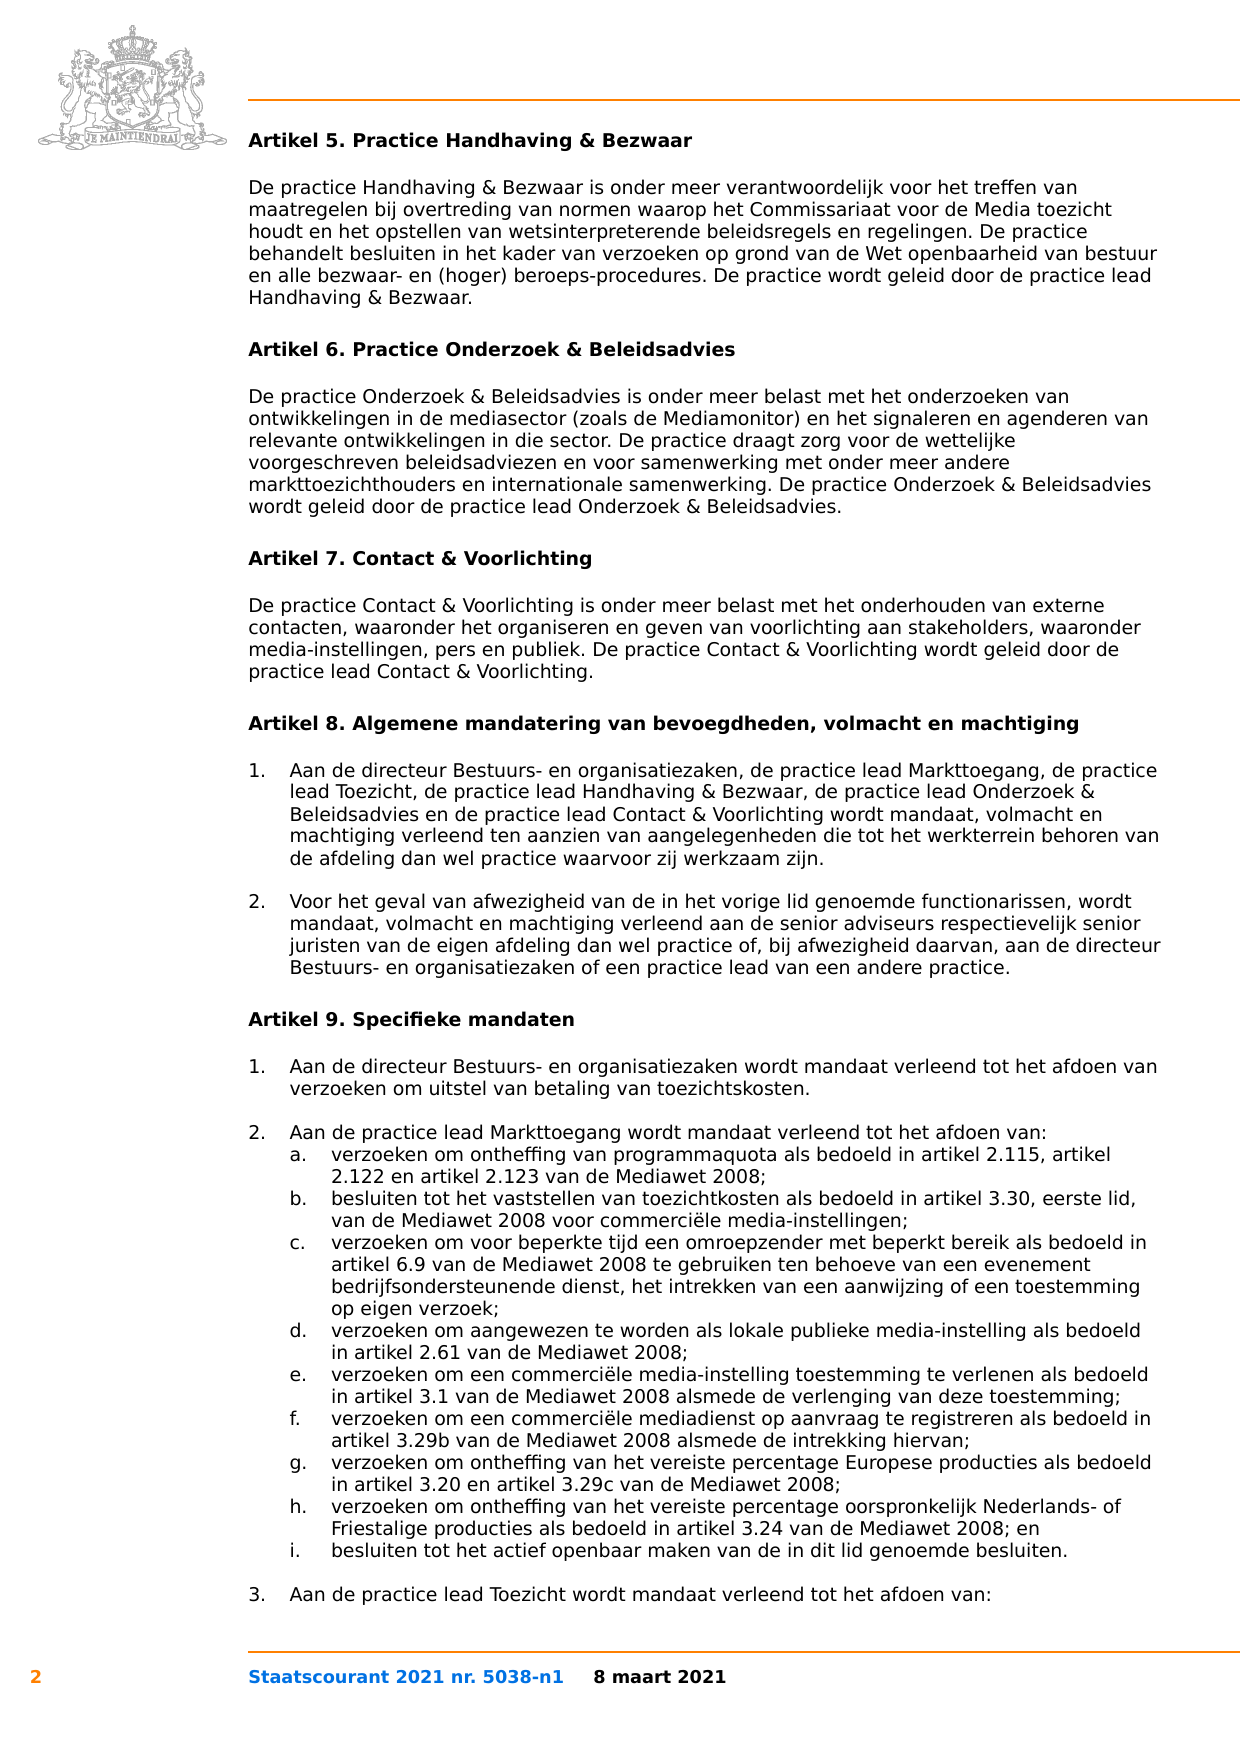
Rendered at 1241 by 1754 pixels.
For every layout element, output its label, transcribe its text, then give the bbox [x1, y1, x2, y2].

text 2. Aan de practice lead Markttoegang wordt mandaat verleend tot het afdoen van: [248, 1122, 1163, 1144]
text De practice Onderzoek & Beleidsadvies is onder meer belast met het onderzoeken van ontwikkelingen in de mediasector (zoals de Mediamonitor) en het signaleren en agenderen van relevante ontwikkelingen in die sector. De practice draagt zorg voor de wettelijke voorgeschreven beleidsadviezen en voor samenwerking met onder meer andere markttoezichthouders en internationale samenwerking. De practice Onderzoek & Beleidsadvies wordt geleid door de practice lead Onderzoek & Beleidsadvies. [248, 386, 1163, 518]
text a. verzoeken om ontheffing van programmaquota als bedoeld in artikel 2.115, artikel 2.122 en artikel 2.123 van de Mediawet 2008; [289, 1144, 1163, 1188]
text h. verzoeken om ontheffing van het vereiste percentage oorspronkelijk Nederlands- of Friestalige producties als bedoeld in artikel 3.24 van de Mediawet 2008; en [289, 1496, 1163, 1539]
subtitle Artikel 7. Contact & Voorlichting [248, 548, 1163, 569]
text i. besluiten tot het actief openbaar maken van de in dit lid genoemde besluiten. [289, 1539, 1163, 1562]
picture [38, 25, 227, 150]
text 3. Aan de practice lead Toezicht wordt mandaat verleend tot het afdoen van: [248, 1583, 1163, 1605]
text 2. Voor het geval van afwezigheid van de in het vorige lid genoemde functionarissen, wordt mandaat, volmacht en machtiging verleend aan de senior adviseurs respectievelijk senior juristen van de eigen afdeling dan wel practice of, bij afwezigheid daarvan, aan de directeur Bestuurs- en organisatiezaken of een practice lead van een andere practice. [248, 891, 1163, 979]
text 1. Aan de directeur Bestuurs- en organisatiezaken, de practice lead Markttoegang, de practice lead Toezicht, de practice lead Handhaving & Bezwaar, de practice lead Onderzoek & Beleidsadvies en de practice lead Contact & Voorlichting wordt mandaat, volmacht en machtiging verleend ten aanzien van aangelegenheden die tot het werkterrein behoren van de afdeling dan wel practice waarvoor zij werkzaam zijn. [248, 759, 1163, 869]
text 1. Aan de directeur Bestuurs- en organisatiezaken wordt mandaat verleend tot het afdoen van verzoeken om uitstel van betaling van toezichtskosten. [248, 1056, 1163, 1100]
text d. verzoeken om aangewezen te worden als lokale publieke media-instelling als bedoeld in artikel 2.61 van de Mediawet 2008; [289, 1320, 1163, 1364]
subtitle Artikel 6. Practice Onderzoek & Beleidsadvies [248, 339, 1163, 361]
text De practice Contact & Voorlichting is onder meer belast met het onderhouden van externe contacten, waaronder het organiseren en geven van voorlichting aan stakeholders, waaronder media-instellingen, pers en publiek. De practice Contact & Voorlichting wordt geleid door de practice lead Contact & Voorlichting. [248, 594, 1163, 682]
text g. verzoeken om ontheffing van het vereiste percentage Europese producties als bedoeld in artikel 3.20 en artikel 3.29c van de Mediawet 2008; [289, 1452, 1163, 1496]
text b. besluiten tot het vaststellen van toezichtkosten als bedoeld in artikel 3.30, eerste lid, van de Mediawet 2008 voor commerciële media-instellingen; [289, 1188, 1163, 1232]
subtitle Artikel 9. Specifieke mandaten [248, 1009, 1163, 1031]
text c. verzoeken om voor beperkte tijd een omroepzender met beperkt bereik als bedoeld in artikel 6.9 van de Mediawet 2008 te gebruiken ten behoeve van een evenement bedrijfsondersteunende dienst, het intrekken van een aanwijzing of een toestemming op eigen verzoek; [289, 1232, 1163, 1320]
subtitle Artikel 8. Algemene mandatering van bevoegdheden, volmacht en machtiging [248, 712, 1163, 734]
text f. verzoeken om een commerciële mediadienst op aanvraag te registreren als bedoeld in artikel 3.29b van de Mediawet 2008 alsmede de intrekking hiervan; [289, 1408, 1163, 1452]
subtitle Artikel 5. Practice Handhaving & Bezwaar [248, 130, 1163, 152]
text De practice Handhaving & Bezwaar is onder meer verantwoordelijk voor het treffen van maatregelen bij overtreding van normen waarop het Commissariaat voor de Media toezicht houdt en het opstellen van wetsinterpreterende beleidsregels en regelingen. De practice behandelt besluiten in het kader van verzoeken op grond van de Wet openbaarheid van bestuur en alle bezwaar- en (hoger) beroeps-procedures. De practice wordt geleid door de practice lead Handhaving & Bezwaar. [248, 177, 1163, 309]
text e. verzoeken om een commerciële media-instelling toestemming te verlenen als bedoeld in artikel 3.1 van de Mediawet 2008 alsmede de verlenging van deze toestemming; [289, 1364, 1163, 1408]
